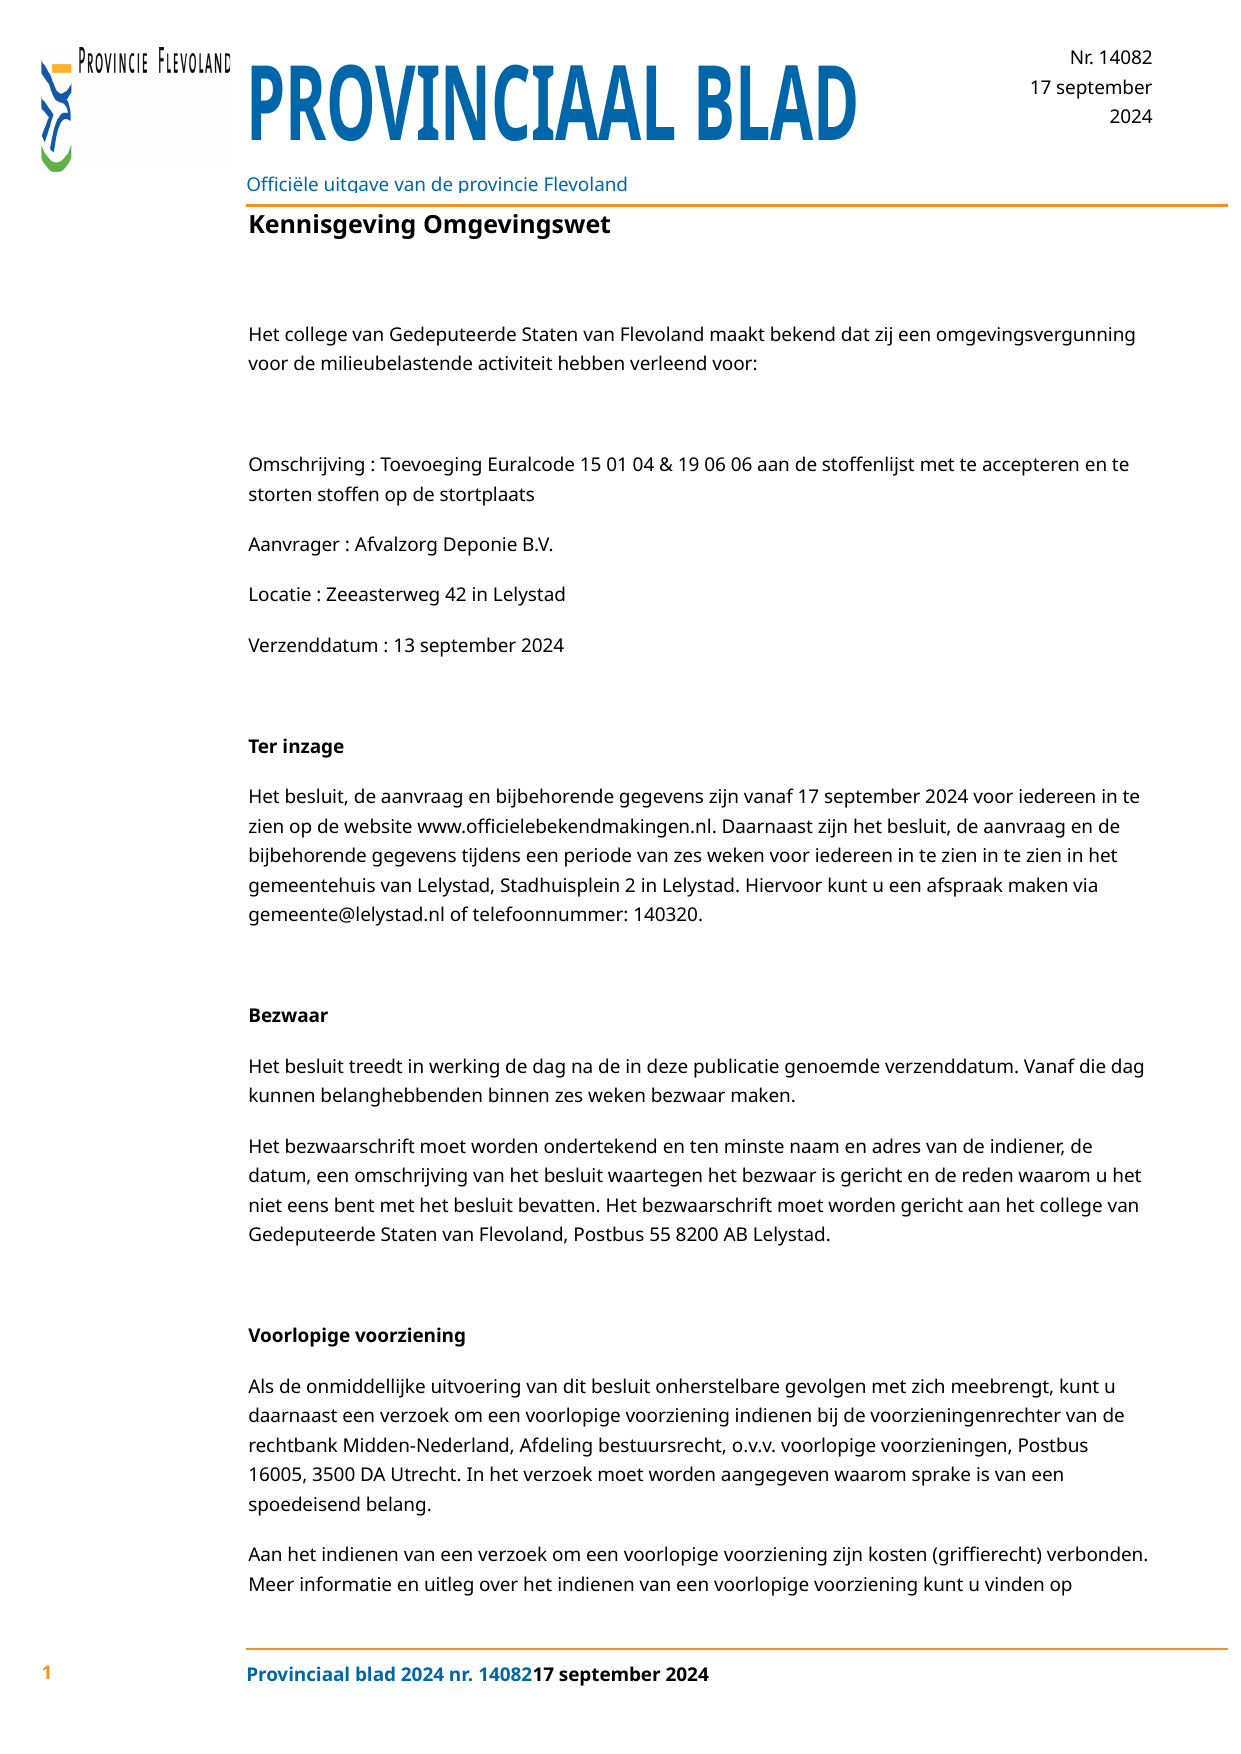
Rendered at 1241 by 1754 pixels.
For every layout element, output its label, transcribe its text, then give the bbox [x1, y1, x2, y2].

text Het bezwaarschrift moet worden ondertekend en ten minste naam en adres van de indiener, de datum, een omschrijving van het besluit waartegen het bezwaar is gericht en de reden waarom u het niet eens bent met het besluit bevatten. Het bezwaarschrift moet worden gericht aan het college van Gedeputeerde Staten van Flevoland, Postbus 55 8200 AB Lelystad. [248, 1133, 1152, 1247]
text Omschrijving : Toevoeging Euralcode 15 01 04 & 19 06 06 aan de stoffenlijst met te accepteren en te storten stoffen op de stortplaats [248, 451, 1152, 506]
text Kennisgeving Omgevingswet [248, 207, 1152, 241]
text Voorlopige voorziening [248, 1322, 1152, 1348]
text Als de onmiddellijke uitvoering van dit besluit onherstelbare gevolgen met zich meebrengt, kunt u daarnaast een verzoek om een voorlopige voorziening indienen bij de voorzieningenrechter van de rechtbank Midden-Nederland, Afdeling bestuursrecht, o.v.v. voorlopige voorzieningen, Postbus 16005, 3500 DA Utrecht. In het verzoek moet worden aangegeven waarom sprake is van een spoedeisend belang. [248, 1373, 1152, 1517]
picture [41, 47, 231, 172]
text Het besluit, de aanvraag en bijbehorende gegevens zijn vanaf 17 september 2024 voor iedereen in te zien op de website www.officielebekendmakingen.nl. Daarnaast zijn het besluit, de aanvraag en de bijbehorende gegevens tijdens een periode van zes weken voor iedereen in te zien in te zien in het gemeentehuis van Lelystad, Stadhuisplein 2 in Lelystad. Hiervoor kunt u een afspraak maken via gemeente@lelystad.nl of telefoonnummer: 140320. [248, 783, 1152, 927]
text Verzenddatum : 13 september 2024 [248, 632, 1152, 658]
text Locatie : Zeeasterweg 42 in Lelystad [248, 582, 1152, 607]
text Het college van Gedeputeerde Staten van Flevoland maakt bekend dat zij een omgevingsvergunning voor de milieubelastende activiteit hebben verleend voor: [248, 321, 1152, 376]
text Aanvrager : Afvalzorg Deponie B.V. [248, 531, 1152, 557]
text Het besluit treedt in werking de dag na de in deze publicatie genoemde verzenddatum. Vanaf die dag kunnen belanghebbenden binnen zes weken bezwaar maken. [248, 1053, 1152, 1108]
text Ter inzage [248, 733, 1152, 758]
text Bezwaar [248, 1002, 1152, 1028]
text Aan het indienen van een verzoek om een voorlopige voorziening zijn kosten (griffierecht) verbonden. Meer informatie en uitleg over het indienen van een voorlopige voorziening kunt u vinden op [248, 1542, 1152, 1597]
